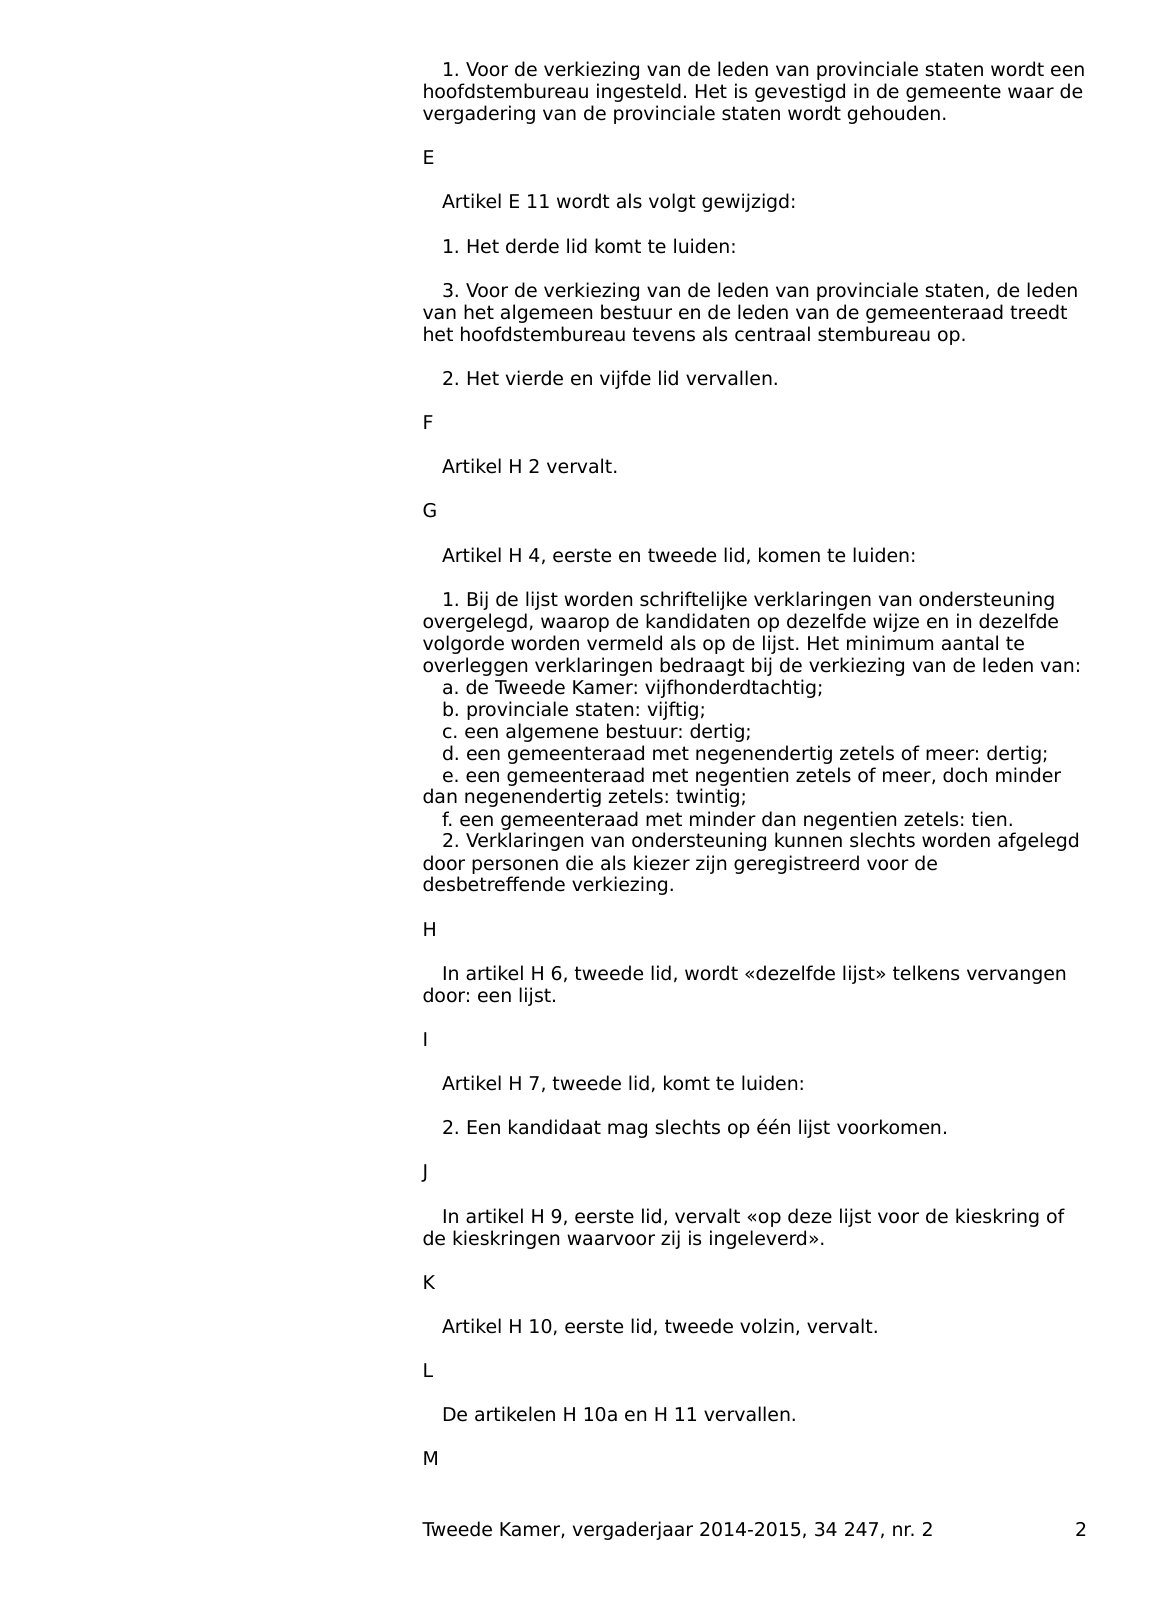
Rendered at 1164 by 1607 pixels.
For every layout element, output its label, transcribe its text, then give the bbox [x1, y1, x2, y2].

text 1. Het derde lid komt te luiden: [422, 236, 1087, 257]
text 2. Het vierde en vijfde lid vervallen. [422, 368, 1087, 390]
text De artikelen H 10a en H 11 vervallen. [422, 1404, 1087, 1426]
text F [422, 412, 1087, 434]
text Artikel E 11 wordt als volgt gewijzigd: [422, 191, 1087, 213]
text 3. Voor de verkiezing van de leden van provinciale staten, de leden van het algemeen bestuur en de leden van de gemeenteraad treedt het hoofdstembureau tevens als centraal stembureau op. [422, 280, 1087, 346]
text Artikel H 2 vervalt. [422, 456, 1087, 478]
text 1. Bij de lijst worden schriftelijke verklaringen van ondersteuning overgelegd, waarop de kandidaten op dezelfde wijze en in dezelfde volgorde worden vermeld als op de lijst. Het minimum aantal te overleggen verklaringen bedraagt bij de verkiezing van de leden van: [422, 589, 1087, 677]
text E [422, 147, 1087, 169]
text 2. Verklaringen van ondersteuning kunnen slechts worden afgelegd door personen die als kiezer zijn geregistreerd voor de desbetreffende verkiezing. [422, 830, 1087, 896]
text G [422, 500, 1087, 522]
text M [422, 1448, 1087, 1470]
text Artikel H 4, eerste en tweede lid, komen te luiden: [422, 544, 1087, 566]
text Artikel H 10, eerste lid, tweede volzin, vervalt. [422, 1316, 1087, 1338]
text In artikel H 6, tweede lid, wordt «dezelfde lijst» telkens vervangen door: een lijst. [422, 963, 1087, 1007]
text f. een gemeenteraad met minder dan negentien zetels: tien. [422, 808, 1087, 830]
text a. de Tweede Kamer: vijfhonderdtachtig; [422, 677, 1087, 698]
text H [422, 918, 1087, 941]
text e. een gemeenteraad met negentien zetels of meer, doch minder dan negenendertig zetels: twintig; [422, 764, 1087, 808]
text J [422, 1161, 1087, 1183]
text Artikel H 7, tweede lid, komt te luiden: [422, 1073, 1087, 1095]
text b. provinciale staten: vijftig; [422, 698, 1087, 721]
text K [422, 1272, 1087, 1294]
text I [422, 1029, 1087, 1051]
text In artikel H 9, eerste lid, vervalt «op deze lijst voor de kieskring of de kieskringen waarvoor zij is ingeleverd». [422, 1206, 1087, 1249]
text 2. Een kandidaat mag slechts op één lijst voorkomen. [422, 1117, 1087, 1139]
text L [422, 1360, 1087, 1382]
text c. een algemene bestuur: dertig; [422, 721, 1087, 742]
text 1. Voor de verkiezing van de leden van provinciale staten wordt een hoofdstembureau ingesteld. Het is gevestigd in de gemeente waar de vergadering van de provinciale staten wordt gehouden. [422, 59, 1087, 125]
text d. een gemeenteraad met negenendertig zetels of meer: dertig; [422, 742, 1087, 764]
